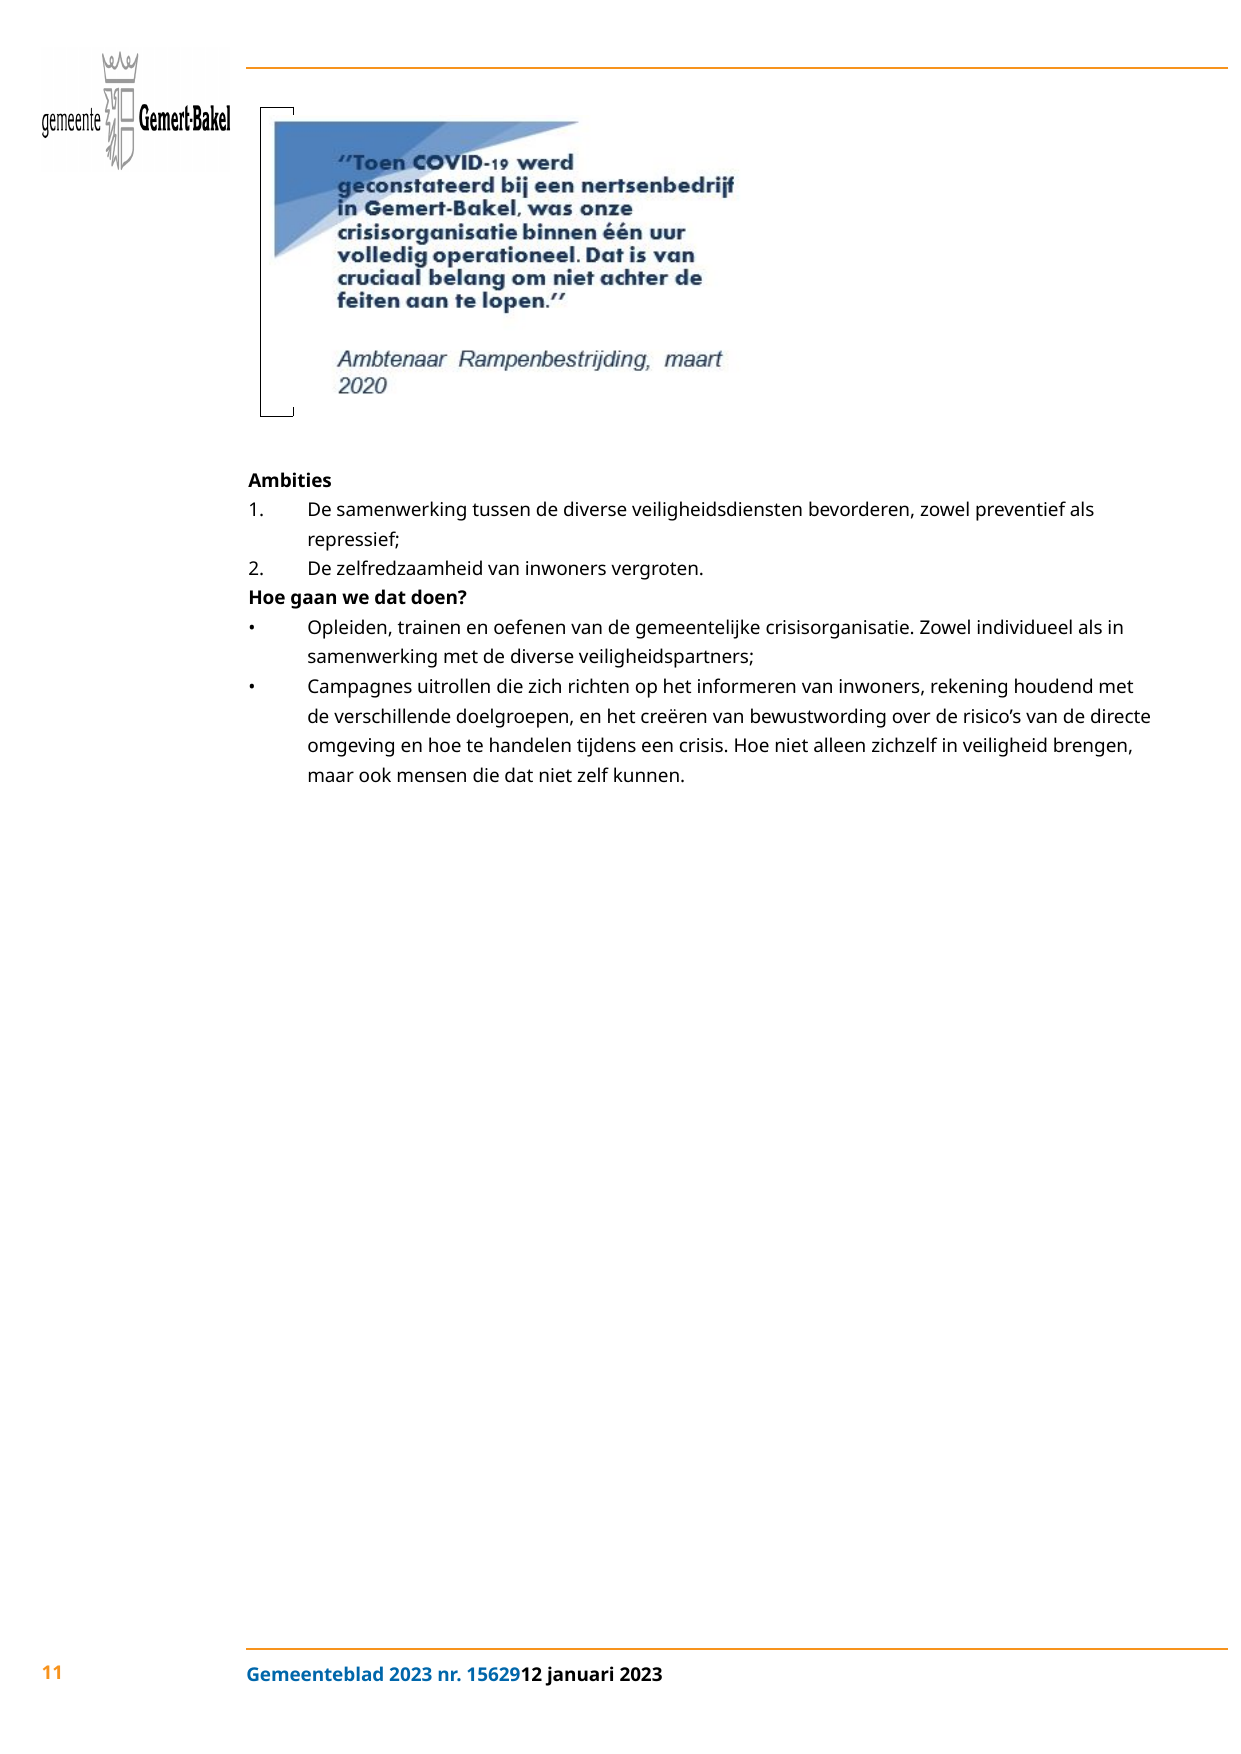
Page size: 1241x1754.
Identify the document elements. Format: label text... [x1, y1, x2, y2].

list Campagnes uitrollen die zich richten op het informeren van inwoners, rekening houdend met de verschillende doelgroepen, en het creëren van bewustwording over de risico’s van de directe omgeving en hoe te handelen tijdens een crisis. Hoe niet alleen zichzelf in veiligheid brengen, maar ook mensen die dat niet zelf kunnen. [248, 673, 1152, 788]
list Opleiden, trainen en oefenen van de gemeentelijke crisisorganisatie. Zowel individueel als in samenwerking met de diverse veiligheidspartners; [248, 614, 1152, 669]
picture [41, 47, 231, 172]
text Hoe gaan we dat doen? [248, 584, 1152, 610]
table_header Ambities De samenwerking tussen de diverse veiligheidsdiensten bevorderen, zowel preventief als repressief; De zelfredzaamheid van inwoners vergroten. [248, 467, 1152, 581]
picture [268, 115, 742, 407]
